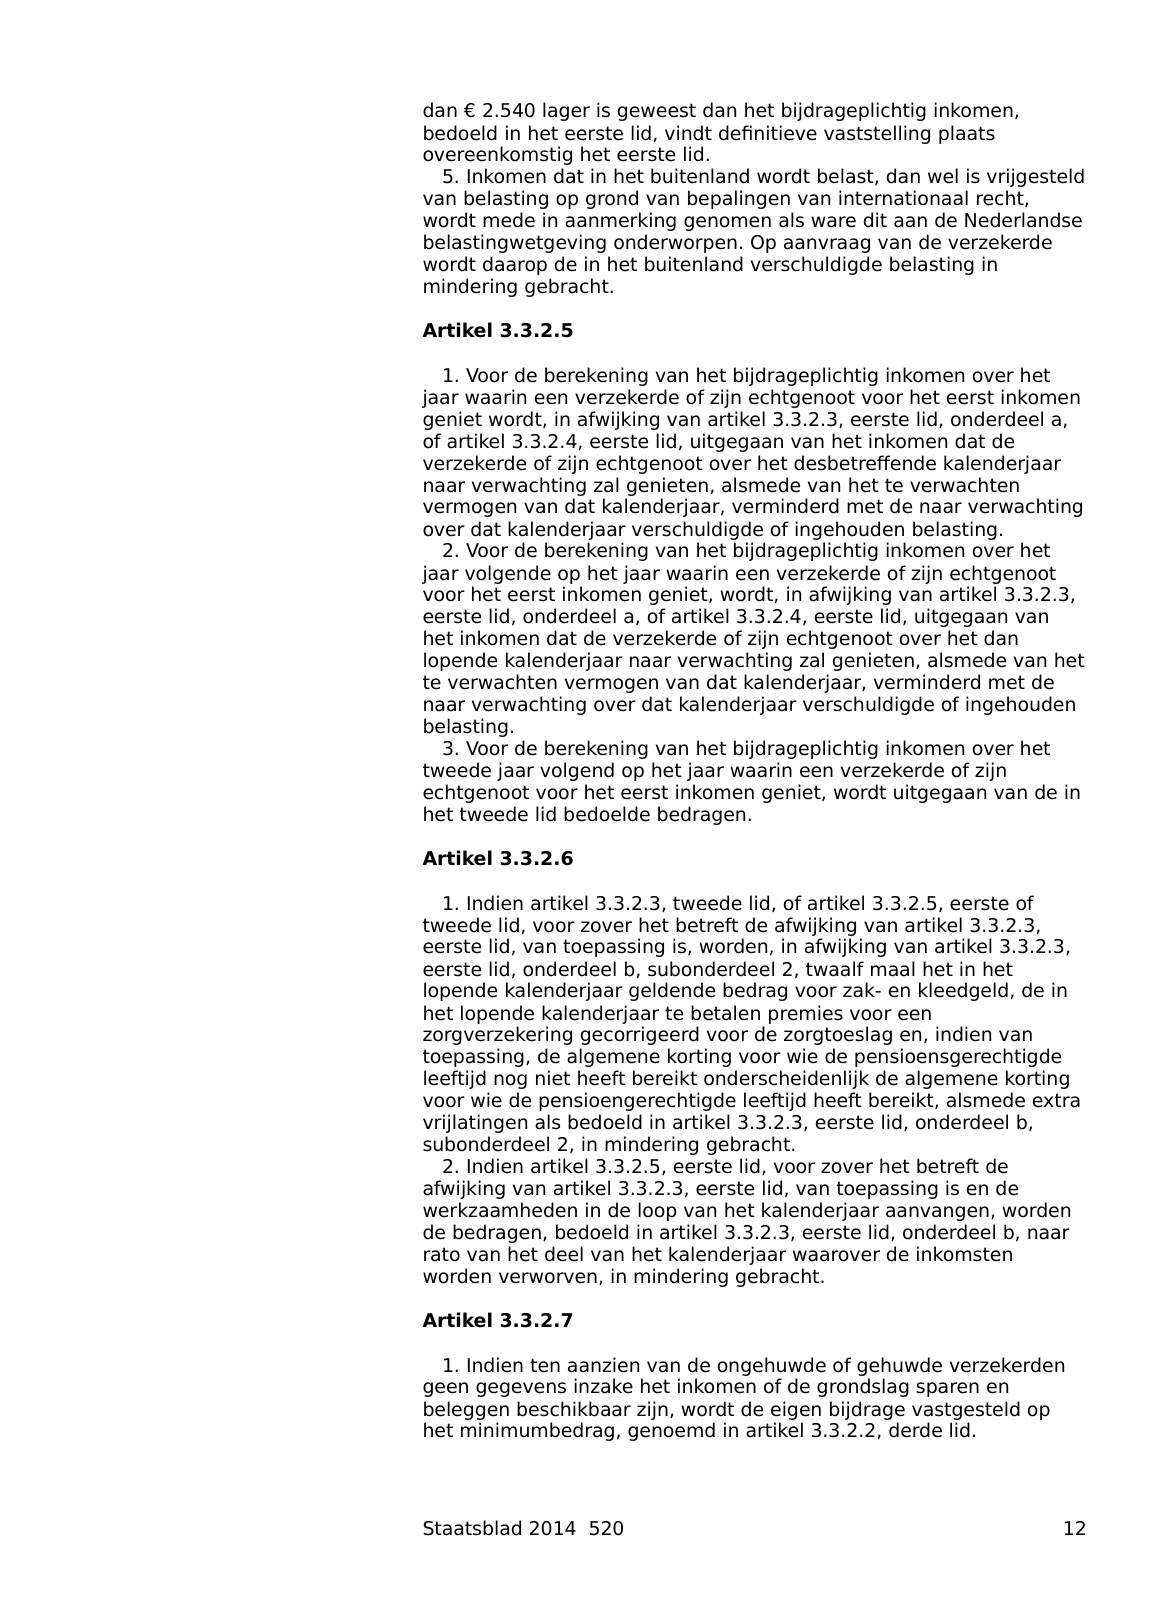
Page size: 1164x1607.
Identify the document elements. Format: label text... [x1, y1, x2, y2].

text 1. Indien artikel 3.3.2.3, tweede lid, of artikel 3.3.2.5, eerste of tweede lid, voor zover het betreft de afwijking van artikel 3.3.2.3, eerste lid, van toepassing is, worden, in afwijking van artikel 3.3.2.3, eerste lid, onderdeel b, subonderdeel 2, twaalf maal het in het lopende kalenderjaar geldende bedrag voor zak- en kleedgeld, de in het lopende kalenderjaar te betalen premies voor een zorgverzekering gecorrigeerd voor de zorgtoeslag en, indien van toepassing, de algemene korting voor wie de pensioensgerechtigde leeftijd nog niet heeft bereikt onderscheidenlijk de algemene korting voor wie de pensioengerechtigde leeftijd heeft bereikt, alsmede extra vrijlatingen als bedoeld in artikel 3.3.2.3, eerste lid, onderdeel b, subonderdeel 2, in mindering gebracht. [422, 892, 1087, 1156]
text dan € 2.540 lager is geweest dan het bijdrageplichtig inkomen, bedoeld in het eerste lid, vindt definitieve vaststelling plaats overeenkomstig het eerste lid. [422, 100, 1087, 166]
text 1. Voor de berekening van het bijdrageplichtig inkomen over het jaar waarin een verzekerde of zijn echtgenoot voor het eerst inkomen geniet wordt, in afwijking van artikel 3.3.2.3, eerste lid, onderdeel a, of artikel 3.3.2.4, eerste lid, uitgegaan van het inkomen dat de verzekerde of zijn echtgenoot over het desbetreffende kalenderjaar naar verwachting zal genieten, alsmede van het te verwachten vermogen van dat kalenderjaar, verminderd met de naar verwachting over dat kalenderjaar verschuldigde of ingehouden belasting. [422, 364, 1087, 540]
text 1. Indien ten aanzien van de ongehuwde of gehuwde verzekerden geen gegevens inzake het inkomen of de grondslag sparen en beleggen beschikbaar zijn, wordt de eigen bijdrage vastgesteld op het minimumbedrag, genoemd in artikel 3.3.2.2, derde lid. [422, 1354, 1087, 1442]
subtitle Artikel 3.3.2.5 [422, 320, 1087, 342]
text 5. Inkomen dat in het buitenland wordt belast, dan wel is vrijgesteld van belasting op grond van bepalingen van internationaal recht, wordt mede in aanmerking genomen als ware dit aan de Nederlandse belastingwetgeving onderworpen. Op aanvraag van de verzekerde wordt daarop de in het buitenland verschuldigde belasting in mindering gebracht. [422, 166, 1087, 298]
text 2. Indien artikel 3.3.2.5, eerste lid, voor zover het betreft de afwijking van artikel 3.3.2.3, eerste lid, van toepassing is en de werkzaamheden in de loop van het kalenderjaar aanvangen, worden de bedragen, bedoeld in artikel 3.3.2.3, eerste lid, onderdeel b, naar rato van het deel van het kalenderjaar waarover de inkomsten worden verworven, in mindering gebracht. [422, 1156, 1087, 1288]
text 2. Voor de berekening van het bijdrageplichtig inkomen over het jaar volgende op het jaar waarin een verzekerde of zijn echtgenoot voor het eerst inkomen geniet, wordt, in afwijking van artikel 3.3.2.3, eerste lid, onderdeel a, of artikel 3.3.2.4, eerste lid, uitgegaan van het inkomen dat de verzekerde of zijn echtgenoot over het dan lopende kalenderjaar naar verwachting zal genieten, alsmede van het te verwachten vermogen van dat kalenderjaar, verminderd met de naar verwachting over dat kalenderjaar verschuldigde of ingehouden belasting. [422, 540, 1087, 738]
subtitle Artikel 3.3.2.6 [422, 848, 1087, 870]
subtitle Artikel 3.3.2.7 [422, 1310, 1087, 1332]
text 3. Voor de berekening van het bijdrageplichtig inkomen over het tweede jaar volgend op het jaar waarin een verzekerde of zijn echtgenoot voor het eerst inkomen geniet, wordt uitgegaan van de in het tweede lid bedoelde bedragen. [422, 738, 1087, 826]
